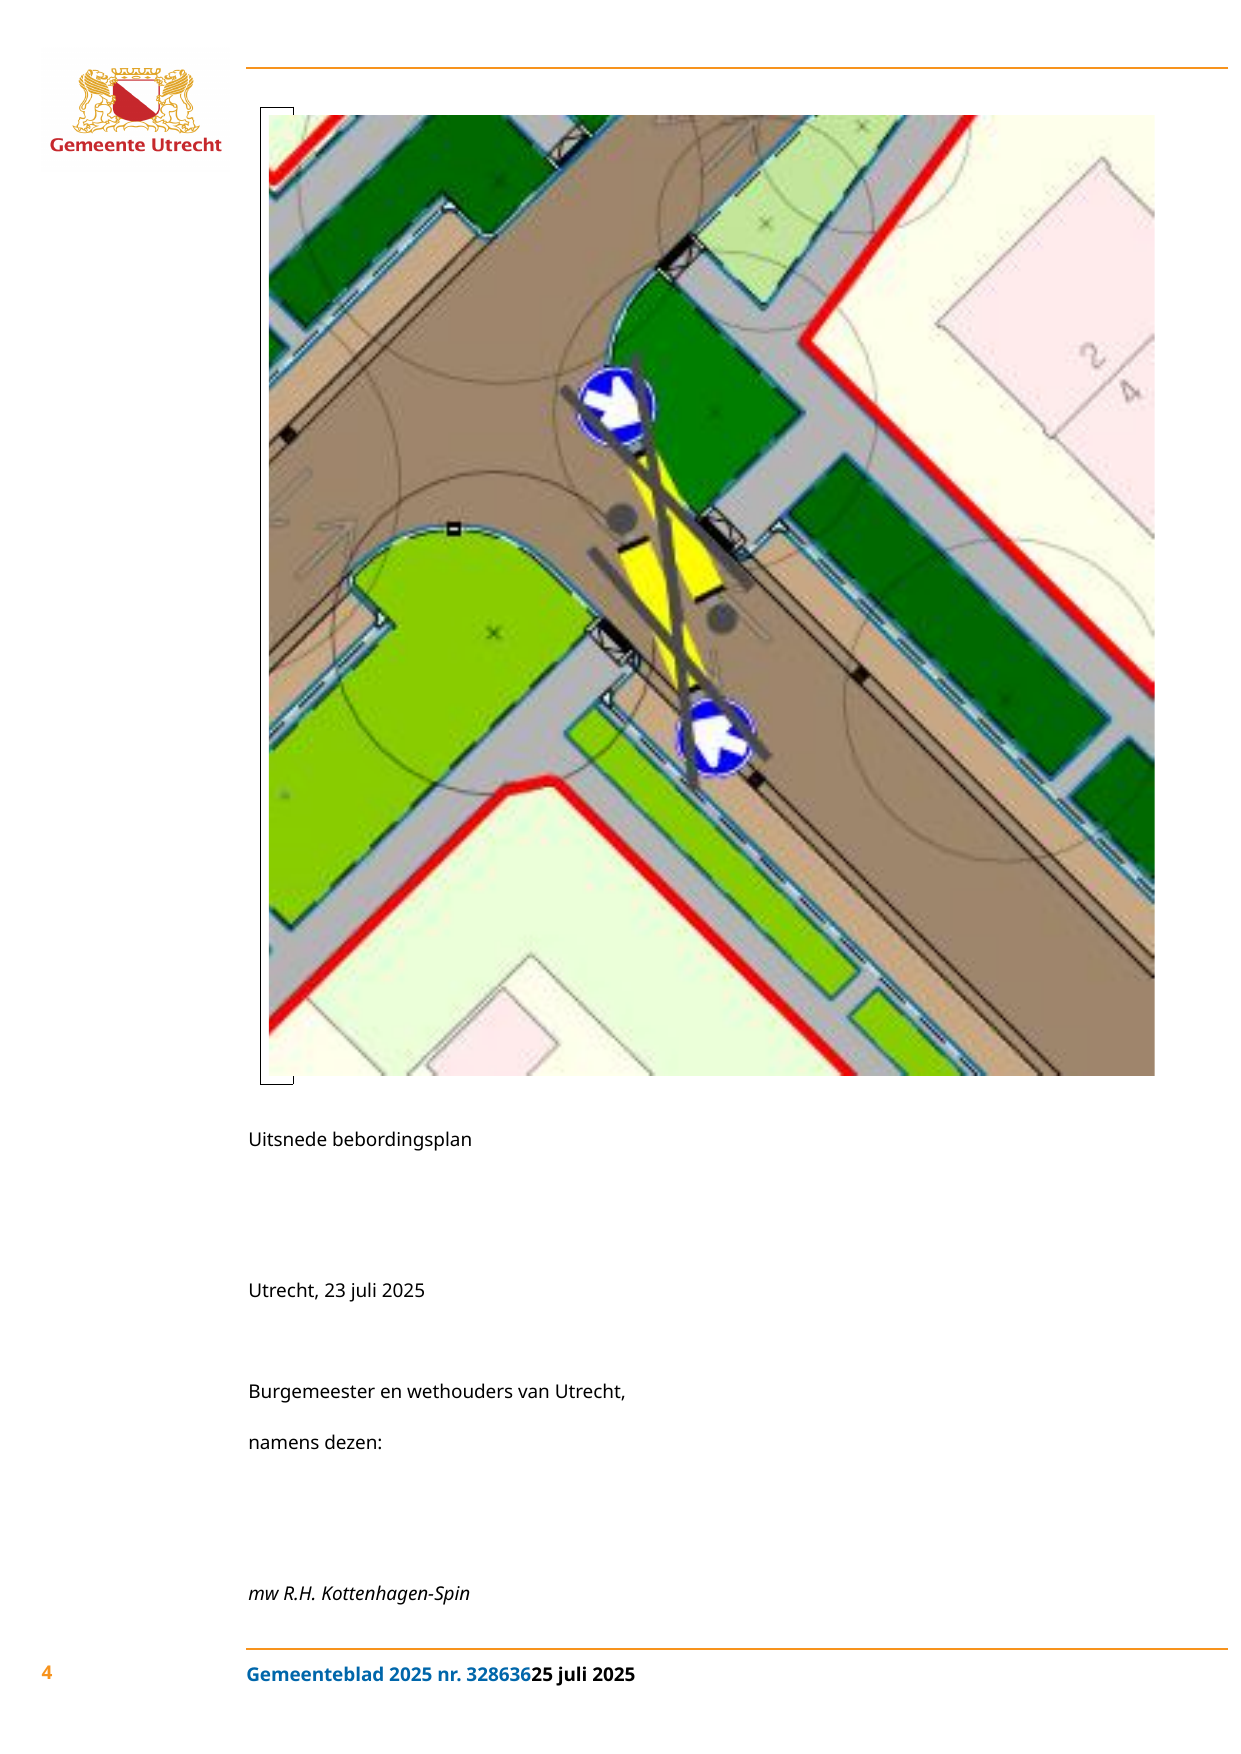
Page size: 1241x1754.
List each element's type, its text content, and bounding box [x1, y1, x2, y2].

text Burgemeester en wethouders van Utrecht, [248, 1378, 1152, 1404]
text mw R.H. Kottenhagen-Spin [248, 1580, 1152, 1606]
text Utrecht, 23 juli 2025 [248, 1278, 1152, 1303]
text Uitsnede bebordingsplan [248, 1126, 1152, 1152]
picture [41, 47, 231, 172]
text namens dezen: [248, 1429, 1152, 1455]
picture [268, 115, 1155, 1076]
